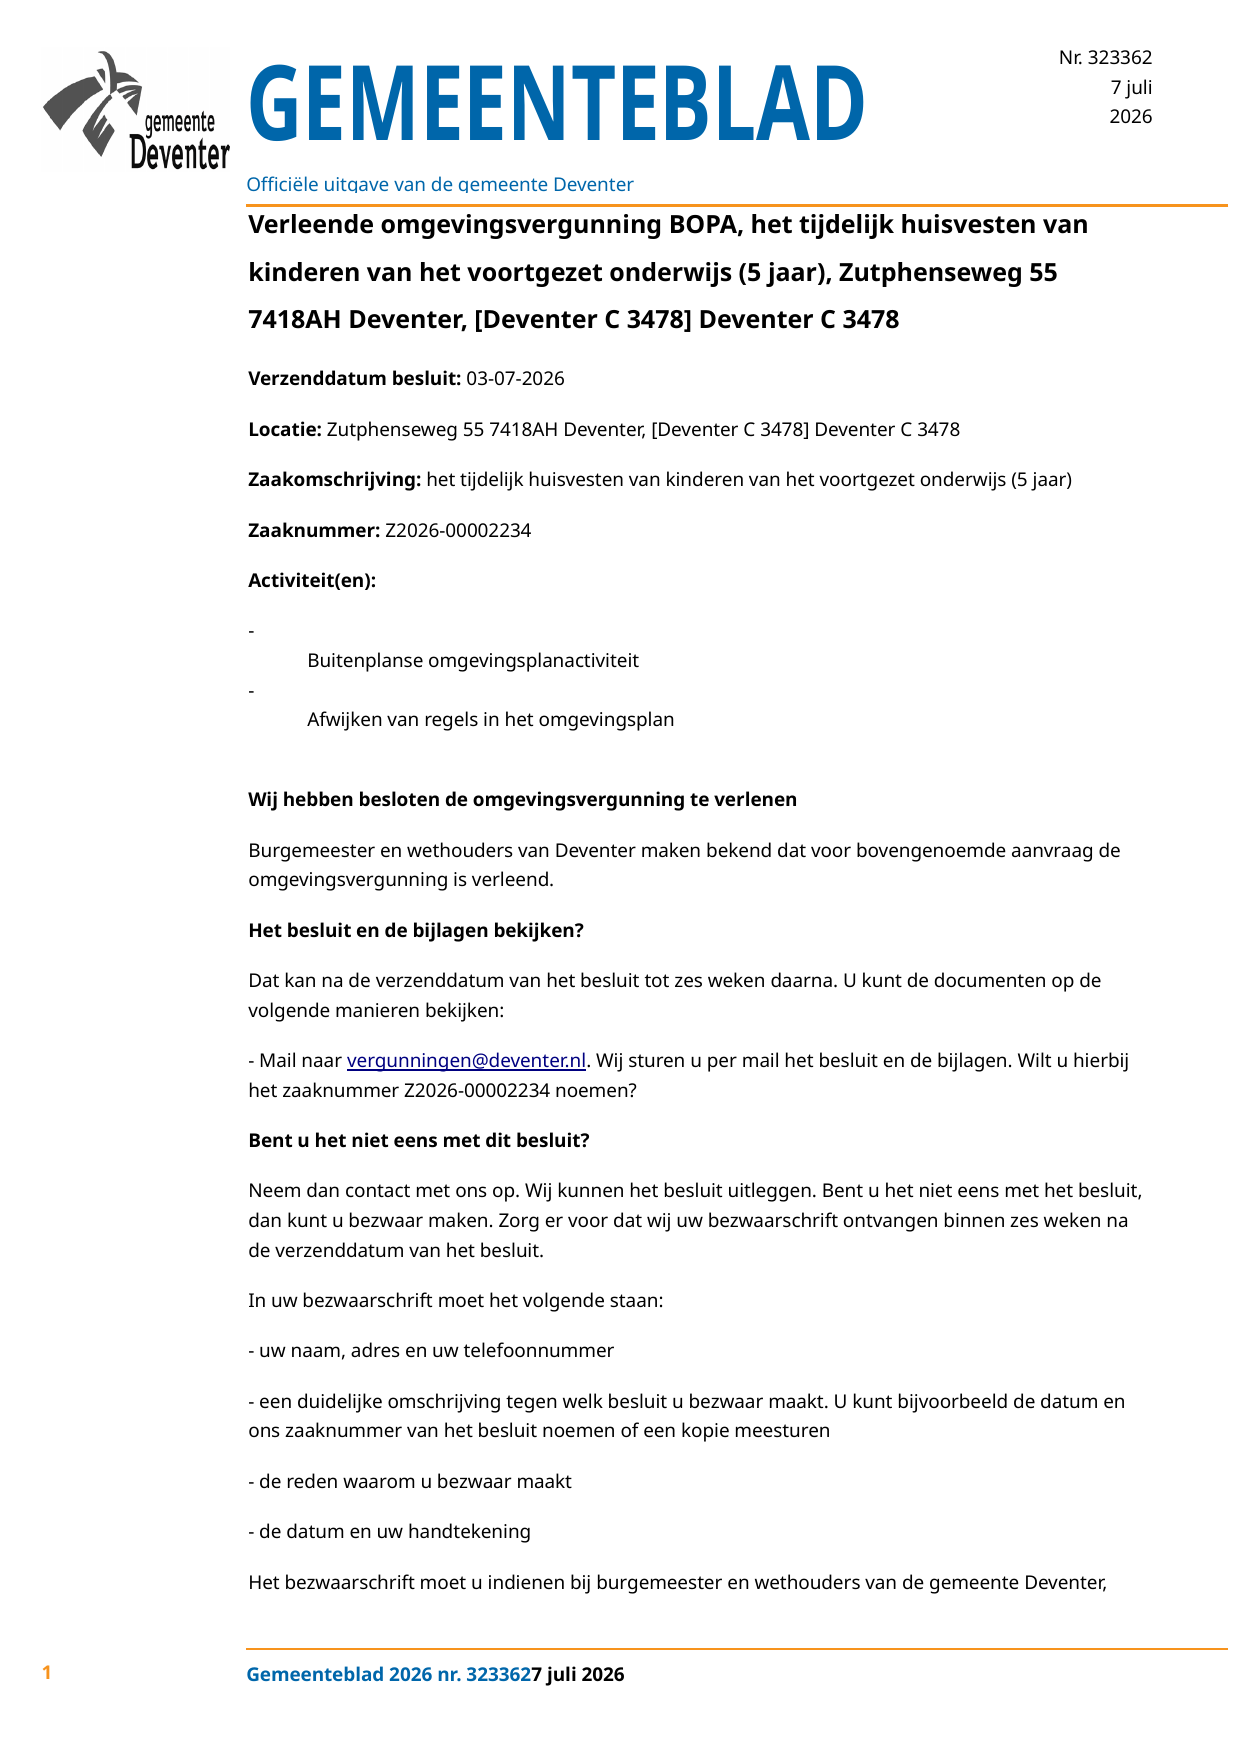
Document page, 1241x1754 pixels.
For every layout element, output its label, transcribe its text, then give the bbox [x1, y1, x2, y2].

text Verzenddatum besluit: 03-07-2026 [248, 366, 1152, 391]
text Zaakomschrijving: het tijdelijk huisvesten van kinderen van het voortgezet onderwijs (5 jaar) [248, 466, 1152, 492]
text Verleende omgevingsvergunning BOPA, het tijdelijk huisvesten van kinderen van het voortgezet onderwijs (5 jaar), Zutphenseweg 55 7418AH Deventer, [Deventer C 3478] Deventer C 3478 [248, 207, 1152, 336]
text Wij hebben besloten de omgevingsvergunning te verlenen [248, 786, 1152, 812]
text Burgemeester en wethouders van Deventer maken bekend dat voor bovengenoemde aanvraag de omgevingsvergunning is verleend. [248, 837, 1152, 892]
text Dat kan na de verzenddatum van het besluit tot zes weken daarna. U kunt de documenten op de volgende manieren bekijken: [248, 967, 1152, 1022]
text Activiteit(en): [248, 567, 1152, 593]
text - een duidelijke omschrijving tegen welk besluit u bezwaar maakt. U kunt bijvoorbeeld de datum en ons zaaknummer van het besluit noemen of een kopie meesturen [248, 1388, 1152, 1443]
text Locatie: Zutphenseweg 55 7418AH Deventer, [Deventer C 3478] Deventer C 3478 [248, 416, 1152, 442]
text In uw bezwaarschrift moet het volgende staan: [248, 1287, 1152, 1313]
picture [41, 47, 231, 172]
text Het besluit en de bijlagen bekijken? [248, 917, 1152, 942]
text Neem dan contact met ons op. Wij kunnen het besluit uitleggen. Bent u het niet eens met het besluit, dan kunt u bezwaar maken. Zorg er voor dat wij uw bezwaarschrift ontvangen binnen zes weken na de verzenddatum van het besluit. [248, 1178, 1152, 1262]
text - uw naam, adres en uw telefoonnummer [248, 1338, 1152, 1363]
text - de datum en uw handtekening [248, 1518, 1152, 1544]
text Zaaknummer: Z2026-00002234 [248, 517, 1152, 542]
text Bent u het niet eens met dit besluit? [248, 1127, 1152, 1153]
text - de reden waarom u bezwaar maakt [248, 1468, 1152, 1494]
text Het bezwaarschrift moet u indienen bij burgemeester en wethouders van de gemeente Deventer, [248, 1569, 1152, 1594]
text - Mail naar vergunningen@deventer.nl. Wij sturen u per mail het besluit en de bijlagen. Wilt u hierbij het zaaknummer Z2026-00002234 noemen? [248, 1047, 1152, 1102]
list Afwijken van regels in het omgevingsplan [248, 706, 1152, 732]
list Buitenplanse omgevingsplanactiviteit [248, 647, 1152, 673]
